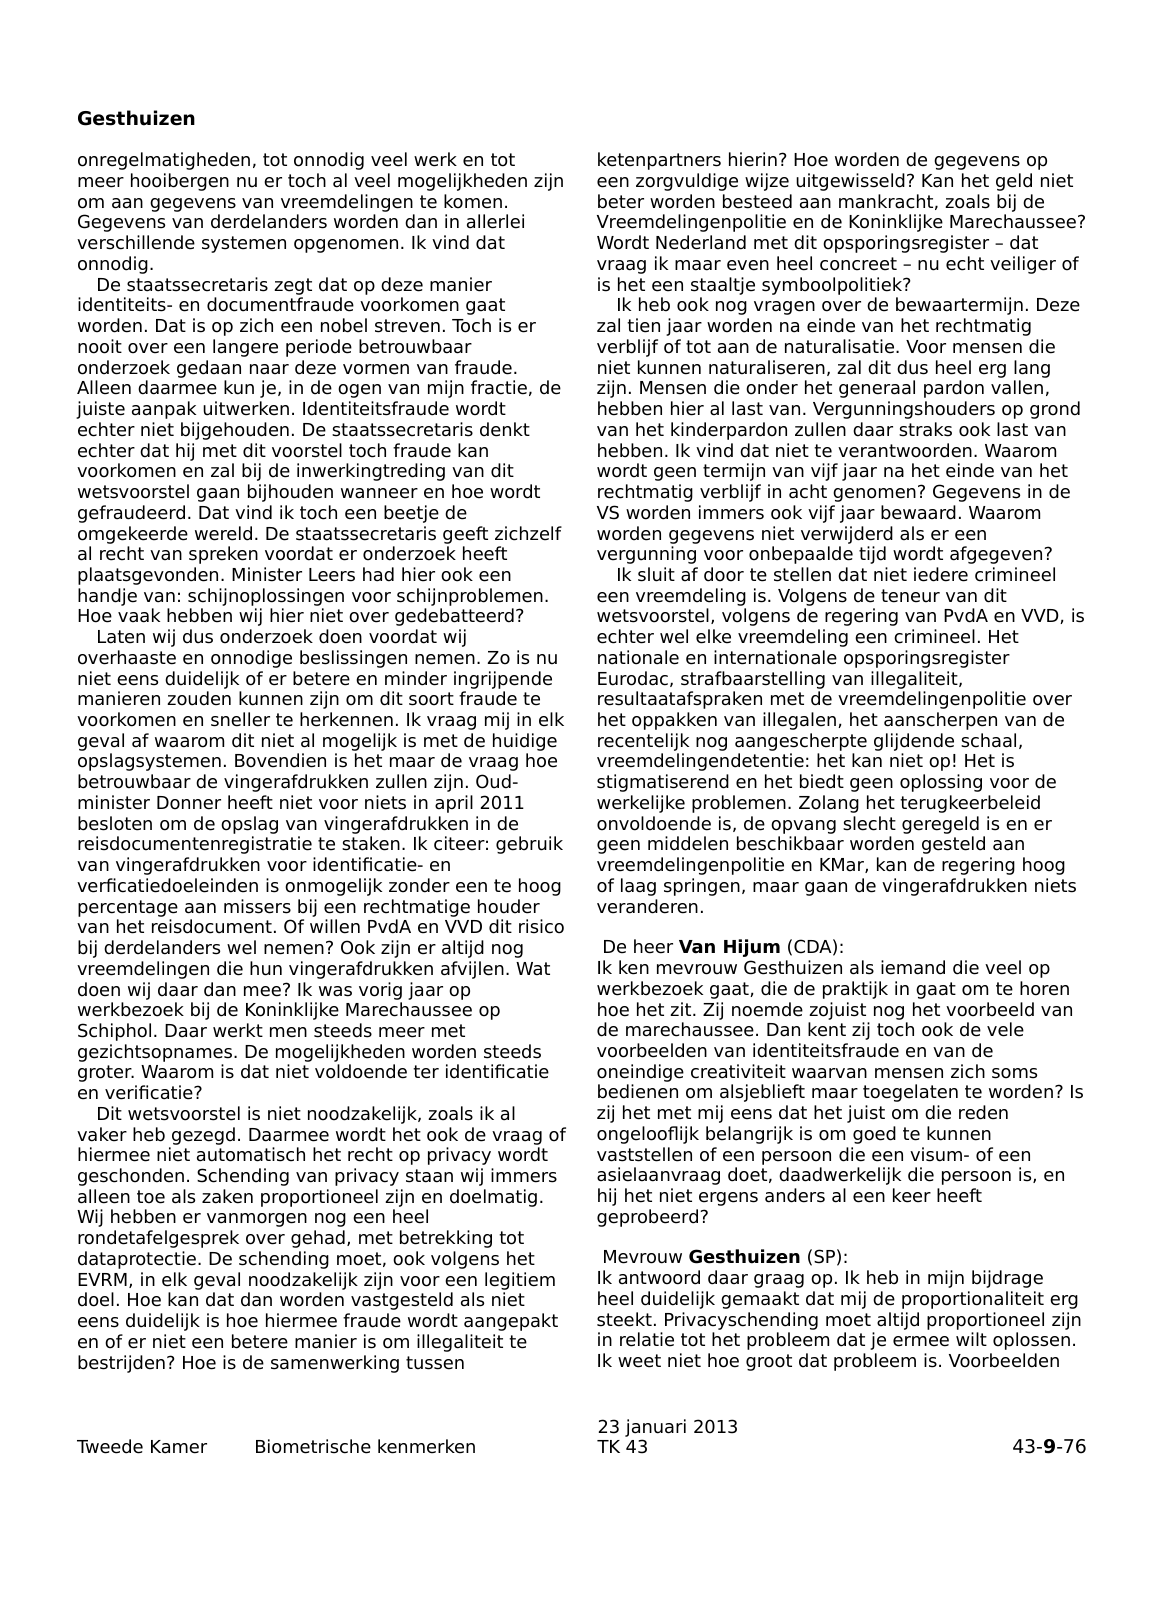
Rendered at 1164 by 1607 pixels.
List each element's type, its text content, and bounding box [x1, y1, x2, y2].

text onregelmatigheden, tot onnodig veel werk en tot meer hooibergen nu er toch al veel mogelijkheden zijn om aan gegevens van vreemdelingen te komen. Gegevens van derdelanders worden dan in allerlei verschillende systemen opgenomen. Ik vind dat onnodig. [77, 150, 567, 274]
text Ik sluit af door te stellen dat niet iedere crimineel een vreemdeling is. Volgens de teneur van dit wetsvoorstel, volgens de regering van PvdA en VVD, is echter wel elke vreemdeling een crimineel. Het nationale en internationale opsporingsregister Eurodac, strafbaarstelling van illegaliteit, resultaatafspraken met de vreemdelingenpolitie over het oppakken van illegalen, het aanscherpen van de recentelijk nog aangescherpte glijdende schaal, vreemdelingendetentie: het kan niet op! Het is stigmatiserend en het biedt geen oplossing voor de werkelijke problemen. Zolang het terugkeerbeleid onvoldoende is, de opvang slecht geregeld is en er geen middelen beschikbaar worden gesteld aan vreemdelingenpolitie en KMar, kan de regering hoog of laag springen, maar gaan de vingerafdrukken niets veranderen. [596, 565, 1087, 917]
text Ik ken mevrouw Gesthuizen als iemand die veel op werkbezoek gaat, die de praktijk in gaat om te horen hoe het zit. Zij noemde zojuist nog het voorbeeld van de marechaussee. Dan kent zij toch ook de vele voorbeelden van identiteitsfraude en van de oneindige creativiteit waarvan mensen zich soms bedienen om alsjeblieft maar toegelaten te worden? Is zij het met mij eens dat het juist om die reden ongelooflijk belangrijk is om goed te kunnen vaststellen of een persoon die een visum- of een asielaanvraag doet, daadwerkelijk die persoon is, en hij het niet ergens anders al een keer heeft geprobeerd? [596, 958, 1087, 1227]
text Mevrouw Gesthuizen (SP): [596, 1247, 1087, 1268]
text De staatssecretaris zegt dat op deze manier identiteits- en documentfraude voorkomen gaat worden. Dat is op zich een nobel streven. Toch is er nooit over een langere periode betrouwbaar onderzoek gedaan naar deze vormen van fraude. Alleen daarmee kun je, in de ogen van mijn fractie, de juiste aanpak uitwerken. Identiteitsfraude wordt echter niet bijgehouden. De staatssecretaris denkt echter dat hij met dit voorstel toch fraude kan voorkomen en zal bij de inwerkingtreding van dit wetsvoorstel gaan bijhouden wanneer en hoe wordt gefraudeerd. Dat vind ik toch een beetje de omgekeerde wereld. De staatssecretaris geeft zichzelf al recht van spreken voordat er onderzoek heeft plaatsgevonden. Minister Leers had hier ook een handje van: schijnoplossingen voor schijnproblemen. Hoe vaak hebben wij hier niet over gedebatteerd? [77, 274, 567, 627]
text Laten wij dus onderzoek doen voordat wij overhaaste en onnodige beslissingen nemen. Zo is nu niet eens duidelijk of er betere en minder ingrijpende manieren zouden kunnen zijn om dit soort fraude te voorkomen en sneller te herkennen. Ik vraag mij in elk geval af waarom dit niet al mogelijk is met de huidige opslagsystemen. Bovendien is het maar de vraag hoe betrouwbaar de vingerafdrukken zullen zijn. Oud-minister Donner heeft niet voor niets in april 2011 besloten om de opslag van vingerafdrukken in de reisdocumentenregistratie te staken. Ik citeer: gebruik van vingerafdrukken voor identificatie- en verficatiedoeleinden is onmogelijk zonder een te hoog percentage aan missers bij een rechtmatige houder van het reisdocument. Of willen PvdA en VVD dit risico bij derdelanders wel nemen? Ook zijn er altijd nog vreemdelingen die hun vingerafdrukken afvijlen. Wat doen wij daar dan mee? Ik was vorig jaar op werkbezoek bij de Koninklijke Marechaussee op Schiphol. Daar werkt men steeds meer met gezichtsopnames. De mogelijkheden worden steeds groter. Waarom is dat niet voldoende ter identificatie en verificatie? [77, 627, 567, 1104]
text Dit wetsvoorstel is niet noodzakelijk, zoals ik al vaker heb gezegd. Daarmee wordt het ook de vraag of hiermee niet automatisch het recht op privacy wordt geschonden. Schending van privacy staan wij immers alleen toe als zaken proportioneel zijn en doelmatig. Wij hebben er vanmorgen nog een heel rondetafelgesprek over gehad, met betrekking tot dataprotectie. De schending moet, ook volgens het EVRM, in elk geval noodzakelijk zijn voor een legitiem doel. Hoe kan dat dan worden vastgesteld als niet eens duidelijk is hoe hiermee fraude wordt aangepakt en of er niet een betere manier is om illegaliteit te bestrijden? Hoe is de samenwerking tussen [77, 1104, 567, 1373]
text De heer Van Hijum (CDA): [596, 937, 1087, 958]
text ketenpartners hierin? Hoe worden de gegevens op een zorgvuldige wijze uitgewisseld? Kan het geld niet beter worden besteed aan mankracht, zoals bij de Vreemdelingenpolitie en de Koninklijke Marechaussee? Wordt Nederland met dit opsporingsregister – dat vraag ik maar even heel concreet – nu echt veiliger of is het een staaltje symboolpolitiek? [596, 150, 1087, 295]
text Ik heb ook nog vragen over de bewaartermijn. Deze zal tien jaar worden na einde van het rechtmatig verblijf of tot aan de naturalisatie. Voor mensen die niet kunnen naturaliseren, zal dit dus heel erg lang zijn. Mensen die onder het generaal pardon vallen, hebben hier al last van. Vergunningshouders op grond van het kinderpardon zullen daar straks ook last van hebben. Ik vind dat niet te verantwoorden. Waarom wordt geen termijn van vijf jaar na het einde van het rechtmatig verblijf in acht genomen? Gegevens in de VS worden immers ook vijf jaar bewaard. Waarom worden gegevens niet verwijderd als er een vergunning voor onbepaalde tijd wordt afgegeven? [596, 295, 1087, 565]
text Ik antwoord daar graag op. Ik heb in mijn bijdrage heel duidelijk gemaakt dat mij de proportionaliteit erg steekt. Privacyschending moet altijd proportioneel zijn in relatie tot het probleem dat je ermee wilt oplossen. Ik weet niet hoe groot dat probleem is. Voorbeelden [596, 1268, 1087, 1372]
